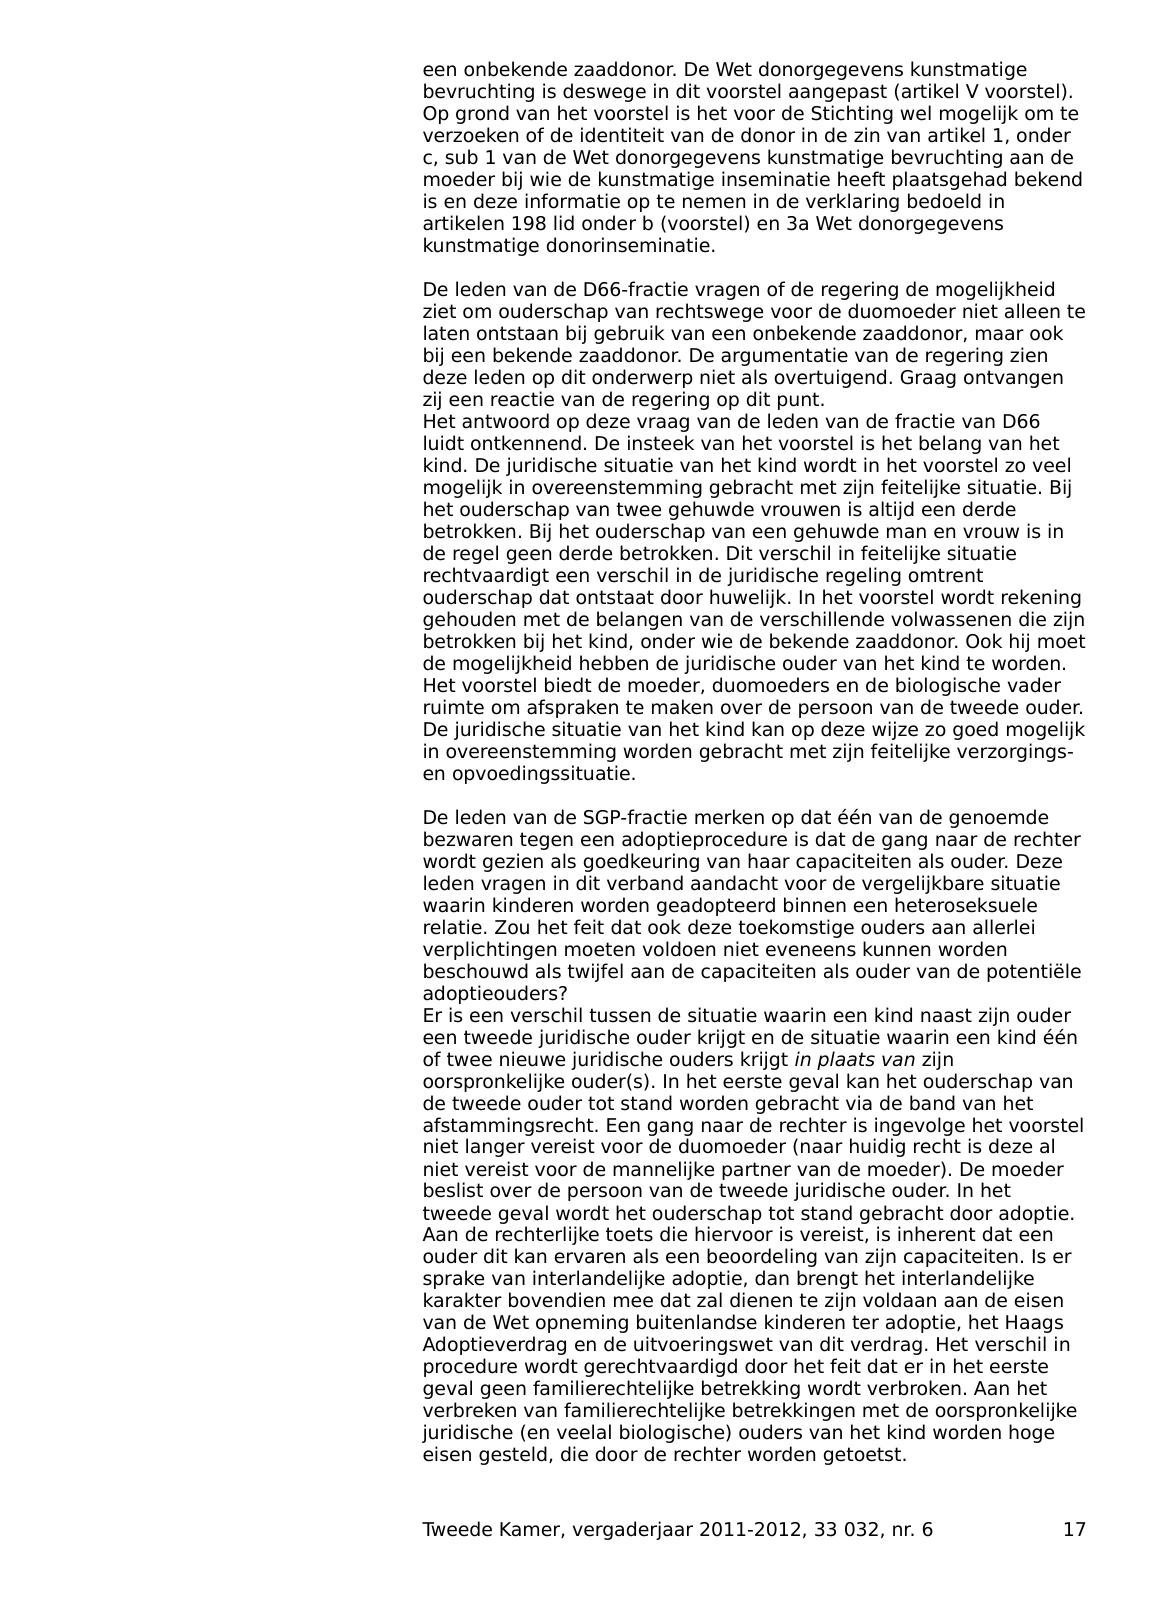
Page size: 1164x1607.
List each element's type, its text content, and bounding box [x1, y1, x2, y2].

text Er is een verschil tussen de situatie waarin een kind naast zijn ouder een tweede juridische ouder krijgt en de situatie waarin een kind één of twee nieuwe juridische ouders krijgt in plaats van zijn oorspronkelijke ouder(s). In het eerste geval kan het ouderschap van de tweede ouder tot stand worden gebracht via de band van het afstammingsrecht. Een gang naar de rechter is ingevolge het voorstel niet langer vereist voor de duomoeder (naar huidig recht is deze al niet vereist voor de mannelijke partner van de moeder). De moeder beslist over de persoon van de tweede juridische ouder. In het tweede geval wordt het ouderschap tot stand gebracht door adoptie. Aan de rechterlijke toets die hiervoor is vereist, is inherent dat een ouder dit kan ervaren als een beoordeling van zijn capaciteiten. Is er sprake van interlandelijke adoptie, dan brengt het interlandelijke karakter bovendien mee dat zal dienen te zijn voldaan aan de eisen van de Wet opneming buitenlandse kinderen ter adoptie, het Haags Adoptieverdrag en de uitvoeringswet van dit verdrag. Het verschil in procedure wordt gerechtvaardigd door het feit dat er in het eerste geval geen familierechtelijke betrekking wordt verbroken. Aan het verbreken van familierechtelijke betrekkingen met de oorspronkelijke juridische (en veelal biologische) ouders van het kind worden hoge eisen gesteld, die door de rechter worden getoetst. [422, 1004, 1087, 1466]
text De leden van de D66-fractie vragen of de regering de mogelijkheid ziet om ouderschap van rechtswege voor de duomoeder niet alleen te laten ontstaan bij gebruik van een onbekende zaaddonor, maar ook bij een bekende zaaddonor. De argumentatie van de regering zien deze leden op dit onderwerp niet als overtuigend. Graag ontvangen zij een reactie van de regering op dit punt. [422, 279, 1087, 411]
text De leden van de SGP-fractie merken op dat één van de genoemde bezwaren tegen een adoptieprocedure is dat de gang naar de rechter wordt gezien als goedkeuring van haar capaciteiten als ouder. Deze leden vragen in dit verband aandacht voor de vergelijkbare situatie waarin kinderen worden geadopteerd binnen een heteroseksuele relatie. Zou het feit dat ook deze toekomstige ouders aan allerlei verplichtingen moeten voldoen niet eveneens kunnen worden beschouwd als twijfel aan de capaciteiten als ouder van de potentiële adoptieouders? [422, 807, 1087, 1004]
text een onbekende zaaddonor. De Wet donorgegevens kunstmatige bevruchting is deswege in dit voorstel aangepast (artikel V voorstel). Op grond van het voorstel is het voor de Stichting wel mogelijk om te verzoeken of de identiteit van de donor in de zin van artikel 1, onder c, sub 1 van de Wet donorgegevens kunstmatige bevruchting aan de moeder bij wie de kunstmatige inseminatie heeft plaatsgehad bekend is en deze informatie op te nemen in de verklaring bedoeld in artikelen 198 lid onder b (voorstel) en 3a Wet donorgegevens kunstmatige donorinseminatie. [422, 59, 1087, 257]
text Het antwoord op deze vraag van de leden van de fractie van D66 luidt ontkennend. De insteek van het voorstel is het belang van het kind. De juridische situatie van het kind wordt in het voorstel zo veel mogelijk in overeenstemming gebracht met zijn feitelijke situatie. Bij het ouderschap van twee gehuwde vrouwen is altijd een derde betrokken. Bij het ouderschap van een gehuwde man en vrouw is in de regel geen derde betrokken. Dit verschil in feitelijke situatie rechtvaardigt een verschil in de juridische regeling omtrent ouderschap dat ontstaat door huwelijk. In het voorstel wordt rekening gehouden met de belangen van de verschillende volwassenen die zijn betrokken bij het kind, onder wie de bekende zaaddonor. Ook hij moet de mogelijkheid hebben de juridische ouder van het kind te worden. Het voorstel biedt de moeder, duomoeders en de biologische vader ruimte om afspraken te maken over de persoon van de tweede ouder. De juridische situatie van het kind kan op deze wijze zo goed mogelijk in overeenstemming worden gebracht met zijn feitelijke verzorgings- en opvoedingssituatie. [422, 411, 1087, 784]
